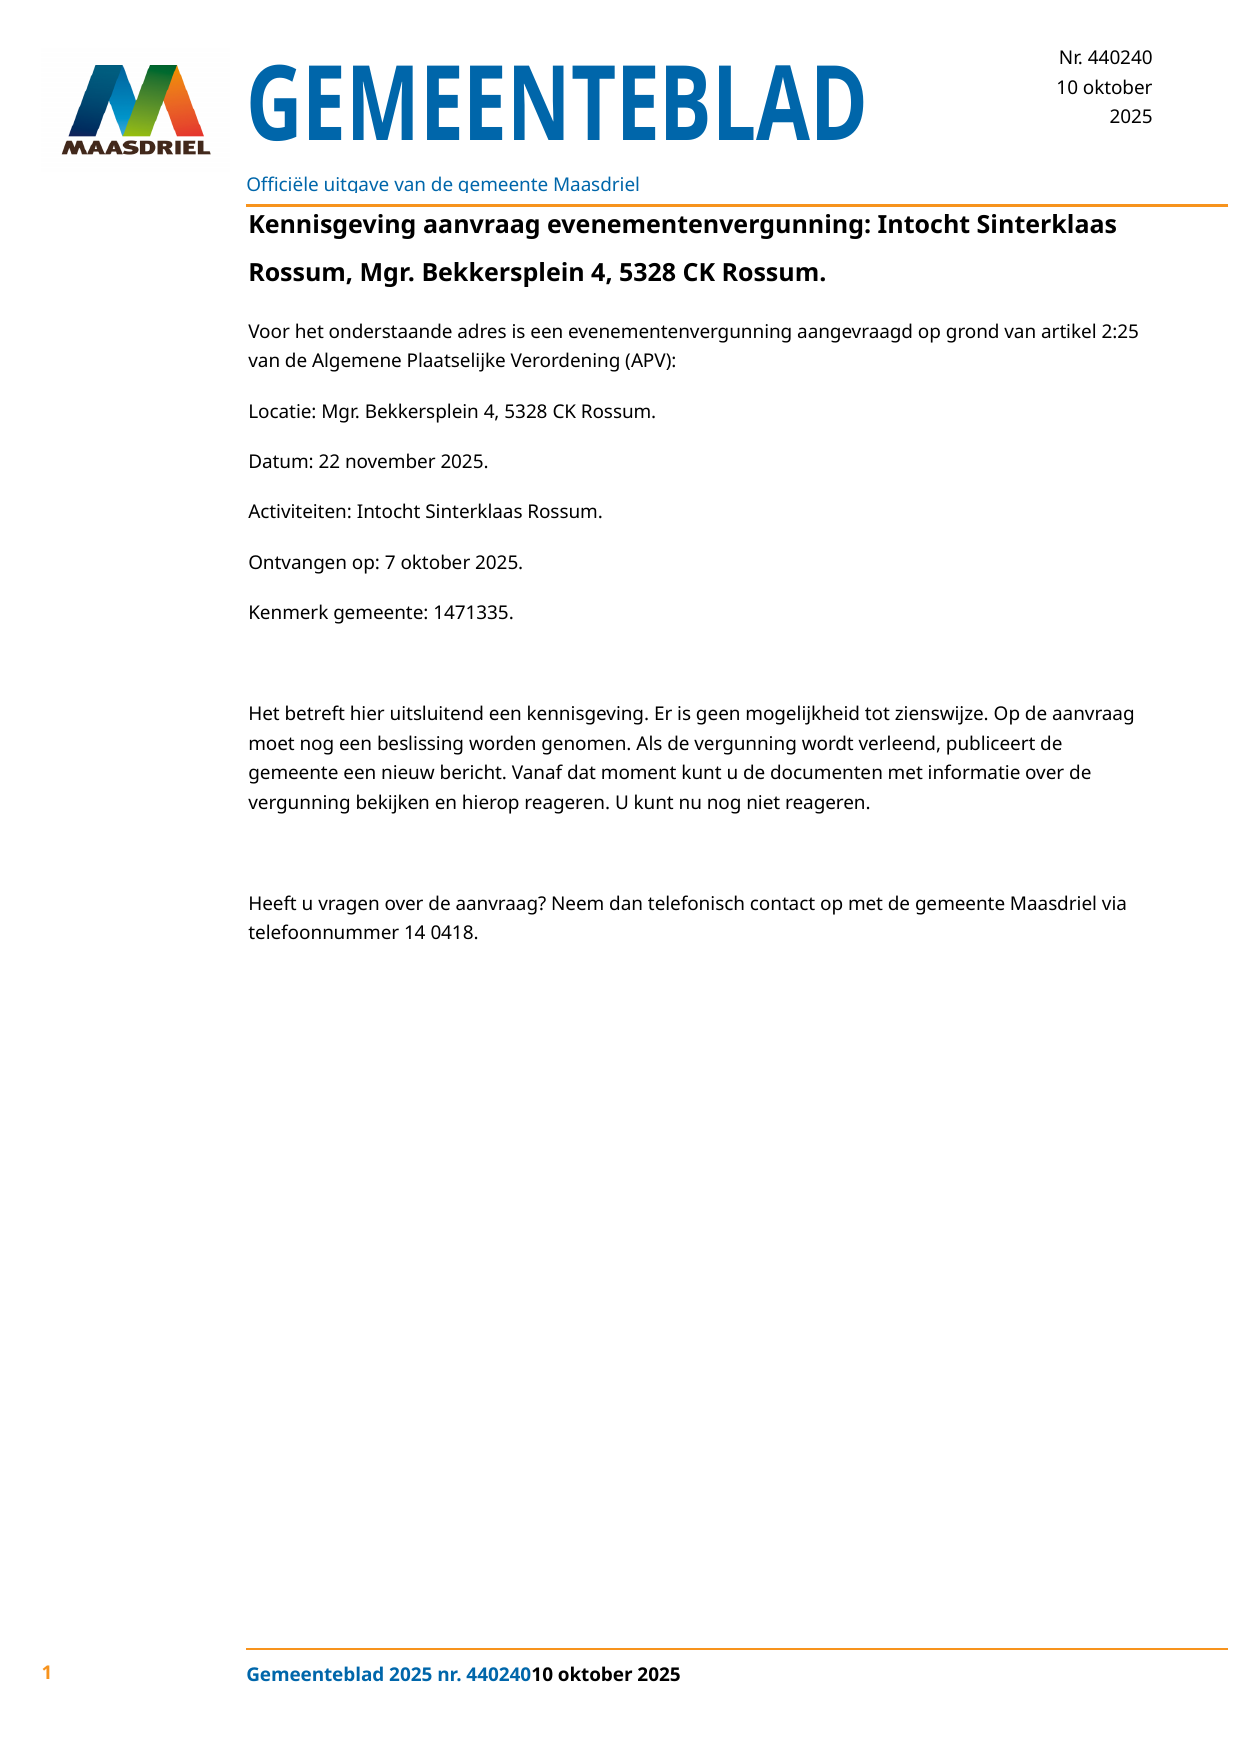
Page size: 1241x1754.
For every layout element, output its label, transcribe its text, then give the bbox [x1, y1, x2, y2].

text Activiteiten: Intocht Sinterklaas Rossum. [248, 499, 1152, 524]
text Ontvangen op: 7 oktober 2025. [248, 549, 1152, 575]
text Datum: 22 november 2025. [248, 448, 1152, 474]
text Voor het onderstaande adres is een evenementenvergunning aangevraagd op grond van artikel 2:25 van de Algemene Plaatselijke Verordening (APV): [248, 318, 1152, 373]
text Kenmerk gemeente: 1471335. [248, 599, 1152, 625]
text Het betreft hier uitsluitend een kennisgeving. Er is geen mogelijkheid tot zienswijze. Op de aanvraag moet nog een beslissing worden genomen. Als de vergunning wordt verleend, publiceert de gemeente een nieuw bericht. Vanaf dat moment kunt u de documenten met informatie over de vergunning bekijken en hierop reageren. U kunt nu nog niet reageren. [248, 700, 1152, 815]
text Kennisgeving aanvraag evenementenvergunning: Intocht Sinterklaas Rossum, Mgr. Bekkersplein 4, 5328 CK Rossum. [248, 207, 1152, 288]
text Locatie: Mgr. Bekkersplein 4, 5328 CK Rossum. [248, 398, 1152, 424]
text Heeft u vragen over de aanvraag? Neem dan telefonisch contact op met de gemeente Maasdriel via telefoonnummer 14 0418. [248, 890, 1152, 945]
picture [41, 47, 231, 172]
